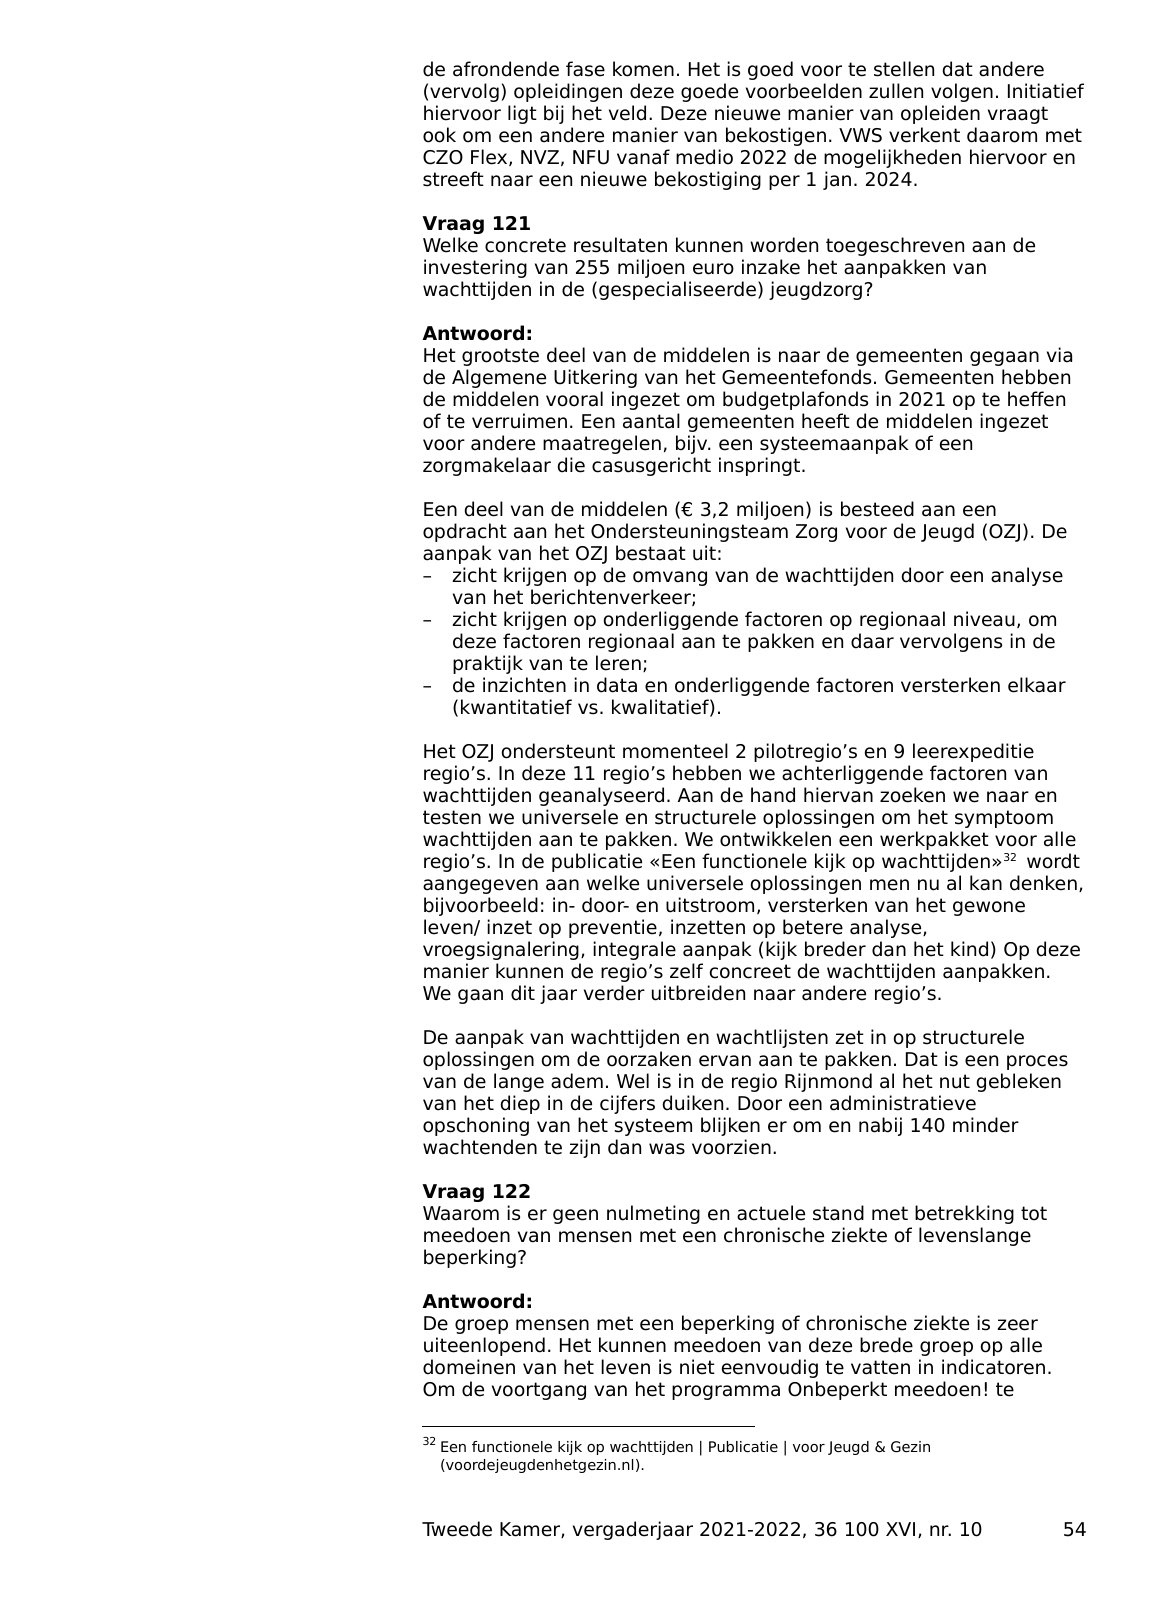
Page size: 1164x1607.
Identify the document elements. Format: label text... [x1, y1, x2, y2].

text Welke concrete resultaten kunnen worden toegeschreven aan de investering van 255 miljoen euro inzake het aanpakken van wachttijden in de (gespecialiseerde) jeugdzorg? [422, 235, 1087, 301]
text Een functionele kijk op wachttijden | Publicatie | voor Jeugd & Gezin (voordejeugdenhetgezin.nl). [422, 1435, 1087, 1474]
text Waarom is er geen nulmeting en actuele stand met betrekking tot meedoen van mensen met een chronische ziekte of levenslange beperking? [422, 1203, 1087, 1269]
subtitle Antwoord: [422, 323, 1087, 345]
subtitle Vraag 122 [422, 1181, 1087, 1203]
subtitle Antwoord: [422, 1291, 1087, 1313]
text De aanpak van wachttijden en wachtlijsten zet in op structurele oplossingen om de oorzaken ervan aan te pakken. Dat is een proces van de lange adem. Wel is in de regio Rijnmond al het nut gebleken van het diep in de cijfers duiken. Door een administratieve opschoning van het systeem blijken er om en nabij 140 minder wachtenden te zijn dan was voorzien. [422, 1027, 1087, 1159]
text De groep mensen met een beperking of chronische ziekte is zeer uiteenlopend. Het kunnen meedoen van deze brede groep op alle domeinen van het leven is niet eenvoudig te vatten in indicatoren. Om de voortgang van het programma Onbeperkt meedoen! te [422, 1313, 1087, 1401]
text – zicht krijgen op onderliggende factoren op regionaal niveau, om deze factoren regionaal aan te pakken en daar vervolgens in de praktijk van te leren; [422, 609, 1087, 675]
text – de inzichten in data en onderliggende factoren versterken elkaar (kwantitatief vs. kwalitatief). [422, 675, 1087, 719]
text Een deel van de middelen (€ 3,2 miljoen) is besteed aan een opdracht aan het Ondersteuningsteam Zorg voor de Jeugd (OZJ). De aanpak van het OZJ bestaat uit: [422, 499, 1087, 565]
text Het grootste deel van de middelen is naar de gemeenten gegaan via de Algemene Uitkering van het Gemeentefonds. Gemeenten hebben de middelen vooral ingezet om budgetplafonds in 2021 op te heffen of te verruimen. Een aantal gemeenten heeft de middelen ingezet voor andere maatregelen, bijv. een systeemaanpak of een zorgmakelaar die casusgericht inspringt. [422, 345, 1087, 477]
subtitle Vraag 121 [422, 213, 1087, 235]
text de afrondende fase komen. Het is goed voor te stellen dat andere (vervolg) opleidingen deze goede voorbeelden zullen volgen. Initiatief hiervoor ligt bij het veld. Deze nieuwe manier van opleiden vraagt ook om een andere manier van bekostigen. VWS verkent daarom met CZO Flex, NVZ, NFU vanaf medio 2022 de mogelijkheden hiervoor en streeft naar een nieuwe bekostiging per 1 jan. 2024. [422, 59, 1087, 191]
text – zicht krijgen op de omvang van de wachttijden door een analyse van het berichtenverkeer; [422, 565, 1087, 609]
text Het OZJ ondersteunt momenteel 2 pilotregio’s en 9 leerexpeditie regio’s. In deze 11 regio’s hebben we achterliggende factoren van wachttijden geanalyseerd. Aan de hand hiervan zoeken we naar en testen we universele en structurele oplossingen om het symptoom wachttijden aan te pakken. We ontwikkelen een werkpakket voor alle regio’s. In de publicatie «Een functionele kijk op wachttijden» wordt aangegeven aan welke universele oplossingen men nu al kan denken, bijvoorbeeld: in- door- en uitstroom, versterken van het gewone leven/ inzet op preventie, inzetten op betere analyse, vroegsignalering, integrale aanpak (kijk breder dan het kind) Op deze manier kunnen de regio’s zelf concreet de wachttijden aanpakken. We gaan dit jaar verder uitbreiden naar andere regio’s. [422, 741, 1087, 1005]
